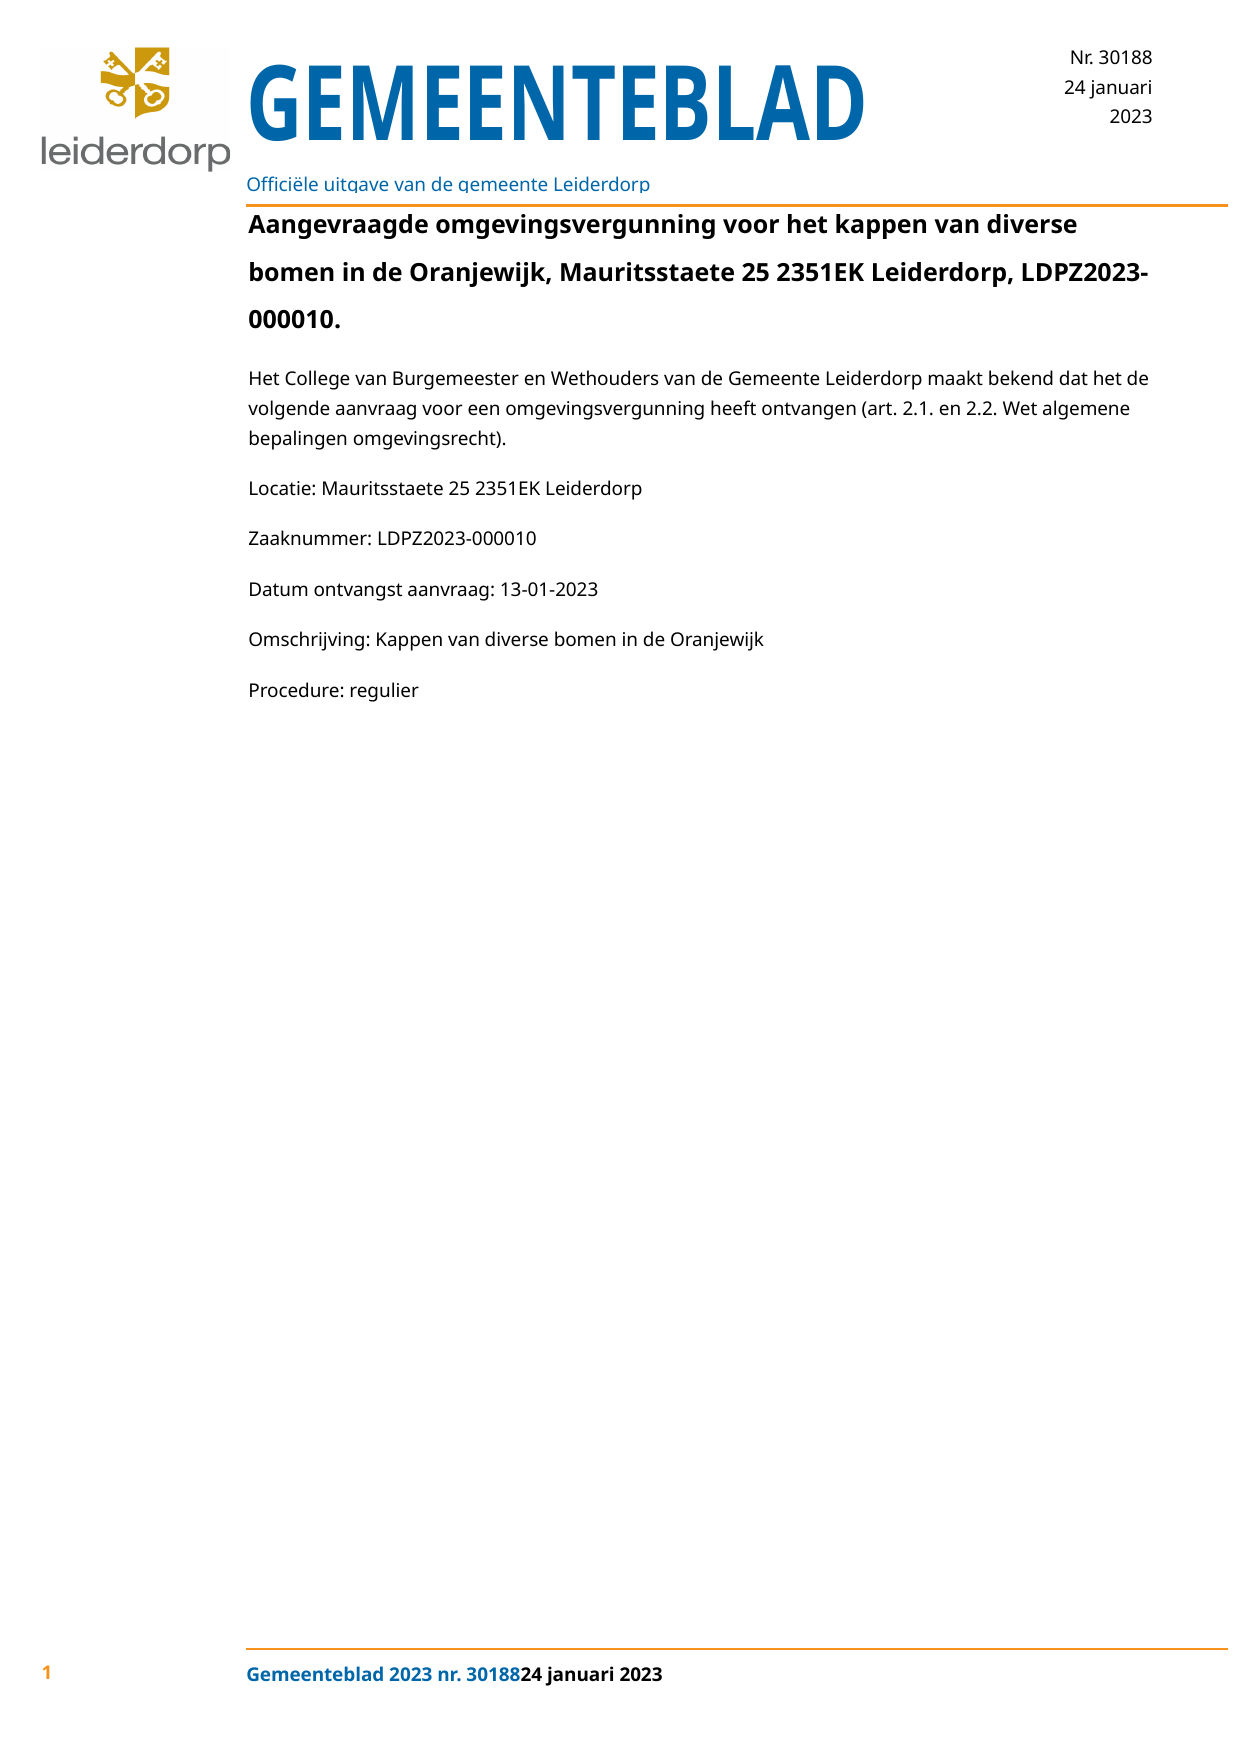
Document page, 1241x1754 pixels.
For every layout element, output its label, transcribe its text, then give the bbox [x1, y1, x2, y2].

text Datum ontvangst aanvraag: 13-01-2023 [248, 576, 1152, 602]
text Het College van Burgemeester en Wethouders van de Gemeente Leiderdorp maakt bekend dat het de volgende aanvraag voor een omgevingsvergunning heeft ontvangen (art. 2.1. en 2.2. Wet algemene bepalingen omgevingsrecht). [248, 366, 1152, 450]
picture [41, 47, 231, 172]
text Locatie: Mauritsstaete 25 2351EK Leiderdorp [248, 475, 1152, 501]
text Zaaknummer: LDPZ2023-000010 [248, 526, 1152, 551]
text Procedure: regulier [248, 677, 1152, 702]
text Aangevraagde omgevingsvergunning voor het kappen van diverse bomen in de Oranjewijk, Mauritsstaete 25 2351EK Leiderdorp, LDPZ2023-000010. [248, 207, 1152, 336]
text Omschrijving: Kappen van diverse bomen in de Oranjewijk [248, 626, 1152, 652]
